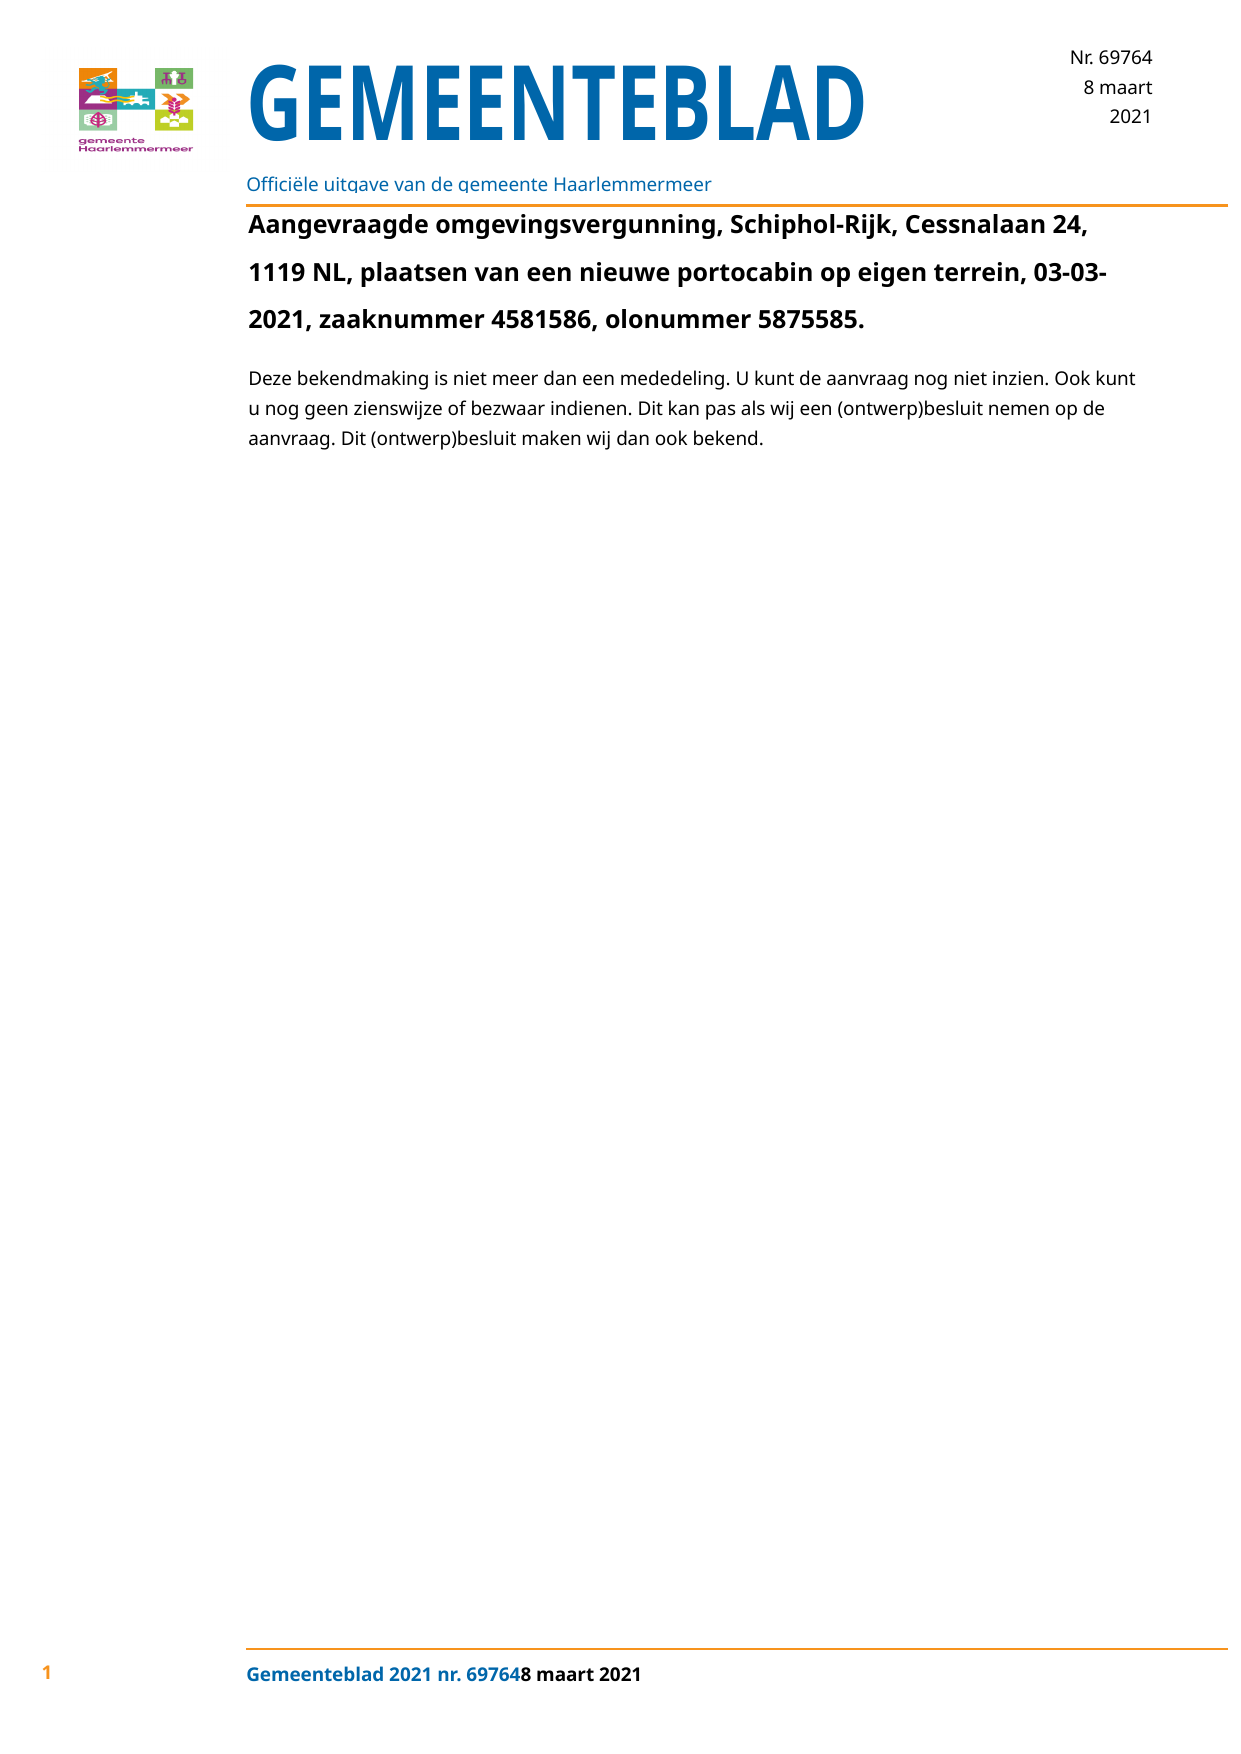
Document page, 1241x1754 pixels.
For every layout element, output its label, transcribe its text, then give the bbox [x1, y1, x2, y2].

picture [41, 47, 231, 172]
text Aangevraagde omgevingsvergunning, Schiphol-Rijk, Cessnalaan 24, 1119 NL, plaatsen van een nieuwe portocabin op eigen terrein, 03-03-2021, zaaknummer 4581586, olonummer 5875585. [248, 207, 1152, 336]
text Deze bekendmaking is niet meer dan een mededeling. U kunt de aanvraag nog niet inzien. Ook kunt u nog geen zienswijze of bezwaar indienen. Dit kan pas als wij een (ontwerp)besluit nemen op de aanvraag. Dit (ontwerp)besluit maken wij dan ook bekend. [248, 366, 1152, 450]
